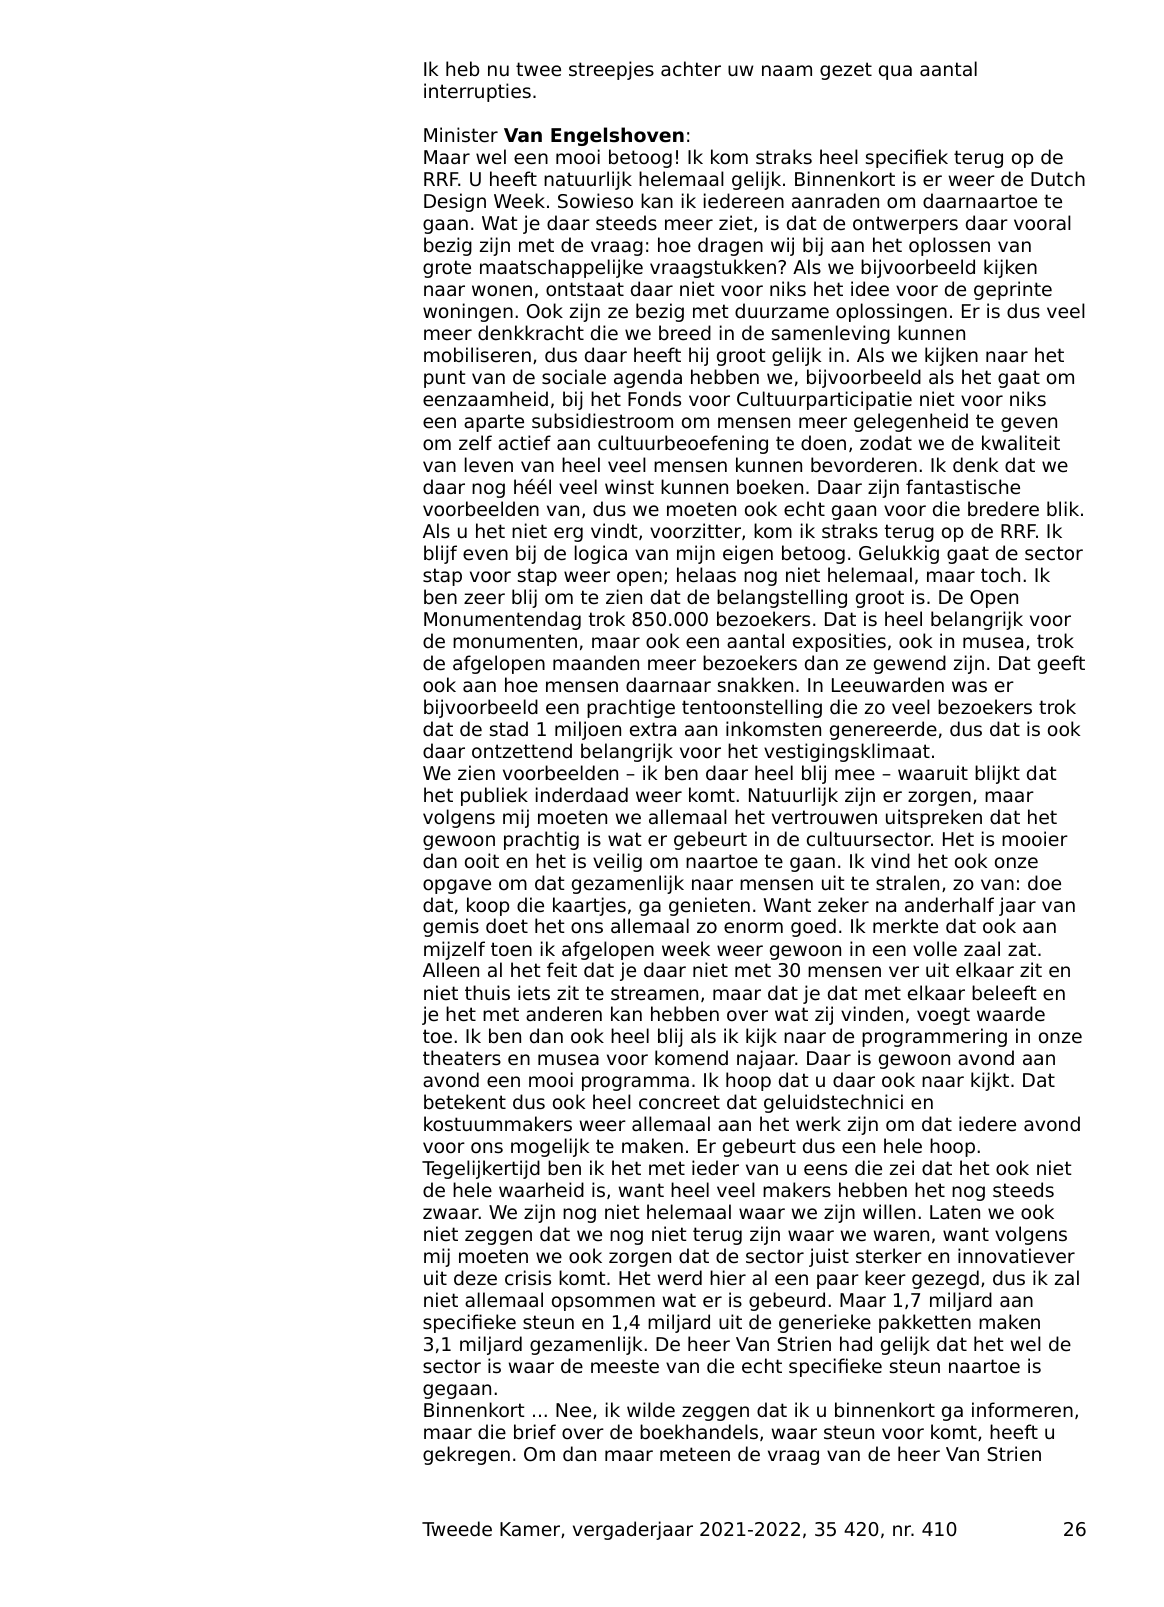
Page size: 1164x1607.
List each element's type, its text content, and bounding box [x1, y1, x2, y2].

text Maar wel een mooi betoog! Ik kom straks heel specifiek terug op de RRF. U heeft natuurlijk helemaal gelijk. Binnenkort is er weer de Dutch Design Week. Sowieso kan ik iedereen aanraden om daarnaartoe te gaan. Wat je daar steeds meer ziet, is dat de ontwerpers daar vooral bezig zijn met de vraag: hoe dragen wij bij aan het oplossen van grote maatschappelijke vraagstukken? Als we bijvoorbeeld kijken naar wonen, ontstaat daar niet voor niks het idee voor de geprinte woningen. Ook zijn ze bezig met duurzame oplossingen. Er is dus veel meer denkkracht die we breed in de samenleving kunnen mobiliseren, dus daar heeft hij groot gelijk in. Als we kijken naar het punt van de sociale agenda hebben we, bijvoorbeeld als het gaat om eenzaamheid, bij het Fonds voor Cultuurparticipatie niet voor niks een aparte subsidiestroom om mensen meer gelegenheid te geven om zelf actief aan cultuurbeoefening te doen, zodat we de kwaliteit van leven van heel veel mensen kunnen bevorderen. Ik denk dat we daar nog héél veel winst kunnen boeken. Daar zijn fantastische voorbeelden van, dus we moeten ook echt gaan voor die bredere blik. [422, 147, 1087, 521]
text Minister Van Engelshoven: [422, 125, 1087, 147]
text Binnenkort ... Nee, ik wilde zeggen dat ik u binnenkort ga informeren, maar die brief over de boekhandels, waar steun voor komt, heeft u gekregen. Om dan maar meteen de vraag van de heer Van Strien [422, 1400, 1087, 1466]
text We zien voorbeelden – ik ben daar heel blij mee – waaruit blijkt dat het publiek inderdaad weer komt. Natuurlijk zijn er zorgen, maar volgens mij moeten we allemaal het vertrouwen uitspreken dat het gewoon prachtig is wat er gebeurt in de cultuursector. Het is mooier dan ooit en het is veilig om naartoe te gaan. Ik vind het ook onze opgave om dat gezamenlijk naar mensen uit te stralen, zo van: doe dat, koop die kaartjes, ga genieten. Want zeker na anderhalf jaar van gemis doet het ons allemaal zo enorm goed. Ik merkte dat ook aan mijzelf toen ik afgelopen week weer gewoon in een volle zaal zat. Alleen al het feit dat je daar niet met 30 mensen ver uit elkaar zit en niet thuis iets zit te streamen, maar dat je dat met elkaar beleeft en je het met anderen kan hebben over wat zij vinden, voegt waarde toe. Ik ben dan ook heel blij als ik kijk naar de programmering in onze theaters en musea voor komend najaar. Daar is gewoon avond aan avond een mooi programma. Ik hoop dat u daar ook naar kijkt. Dat betekent dus ook heel concreet dat geluidstechnici en kostuummakers weer allemaal aan het werk zijn om dat iedere avond voor ons mogelijk te maken. Er gebeurt dus een hele hoop. [422, 763, 1087, 1158]
text Tegelijkertijd ben ik het met ieder van u eens die zei dat het ook niet de hele waarheid is, want heel veel makers hebben het nog steeds zwaar. We zijn nog niet helemaal waar we zijn willen. Laten we ook niet zeggen dat we nog niet terug zijn waar we waren, want volgens mij moeten we ook zorgen dat de sector juist sterker en innovatiever uit deze crisis komt. Het werd hier al een paar keer gezegd, dus ik zal niet allemaal opsommen wat er is gebeurd. Maar 1,7 miljard aan specifieke steun en 1,4 miljard uit de generieke pakketten maken 3,1 miljard gezamenlijk. De heer Van Strien had gelijk dat het wel de sector is waar de meeste van die echt specifieke steun naartoe is gegaan. [422, 1158, 1087, 1400]
text Ik heb nu twee streepjes achter uw naam gezet qua aantal interrupties. [422, 59, 1087, 103]
text Als u het niet erg vindt, voorzitter, kom ik straks terug op de RRF. Ik blijf even bij de logica van mijn eigen betoog. Gelukkig gaat de sector stap voor stap weer open; helaas nog niet helemaal, maar toch. Ik ben zeer blij om te zien dat de belangstelling groot is. De Open Monumentendag trok 850.000 bezoekers. Dat is heel belangrijk voor de monumenten, maar ook een aantal exposities, ook in musea, trok de afgelopen maanden meer bezoekers dan ze gewend zijn. Dat geeft ook aan hoe mensen daarnaar snakken. In Leeuwarden was er bijvoorbeeld een prachtige tentoonstelling die zo veel bezoekers trok dat de stad 1 miljoen extra aan inkomsten genereerde, dus dat is ook daar ontzettend belangrijk voor het vestigingsklimaat. [422, 521, 1087, 763]
